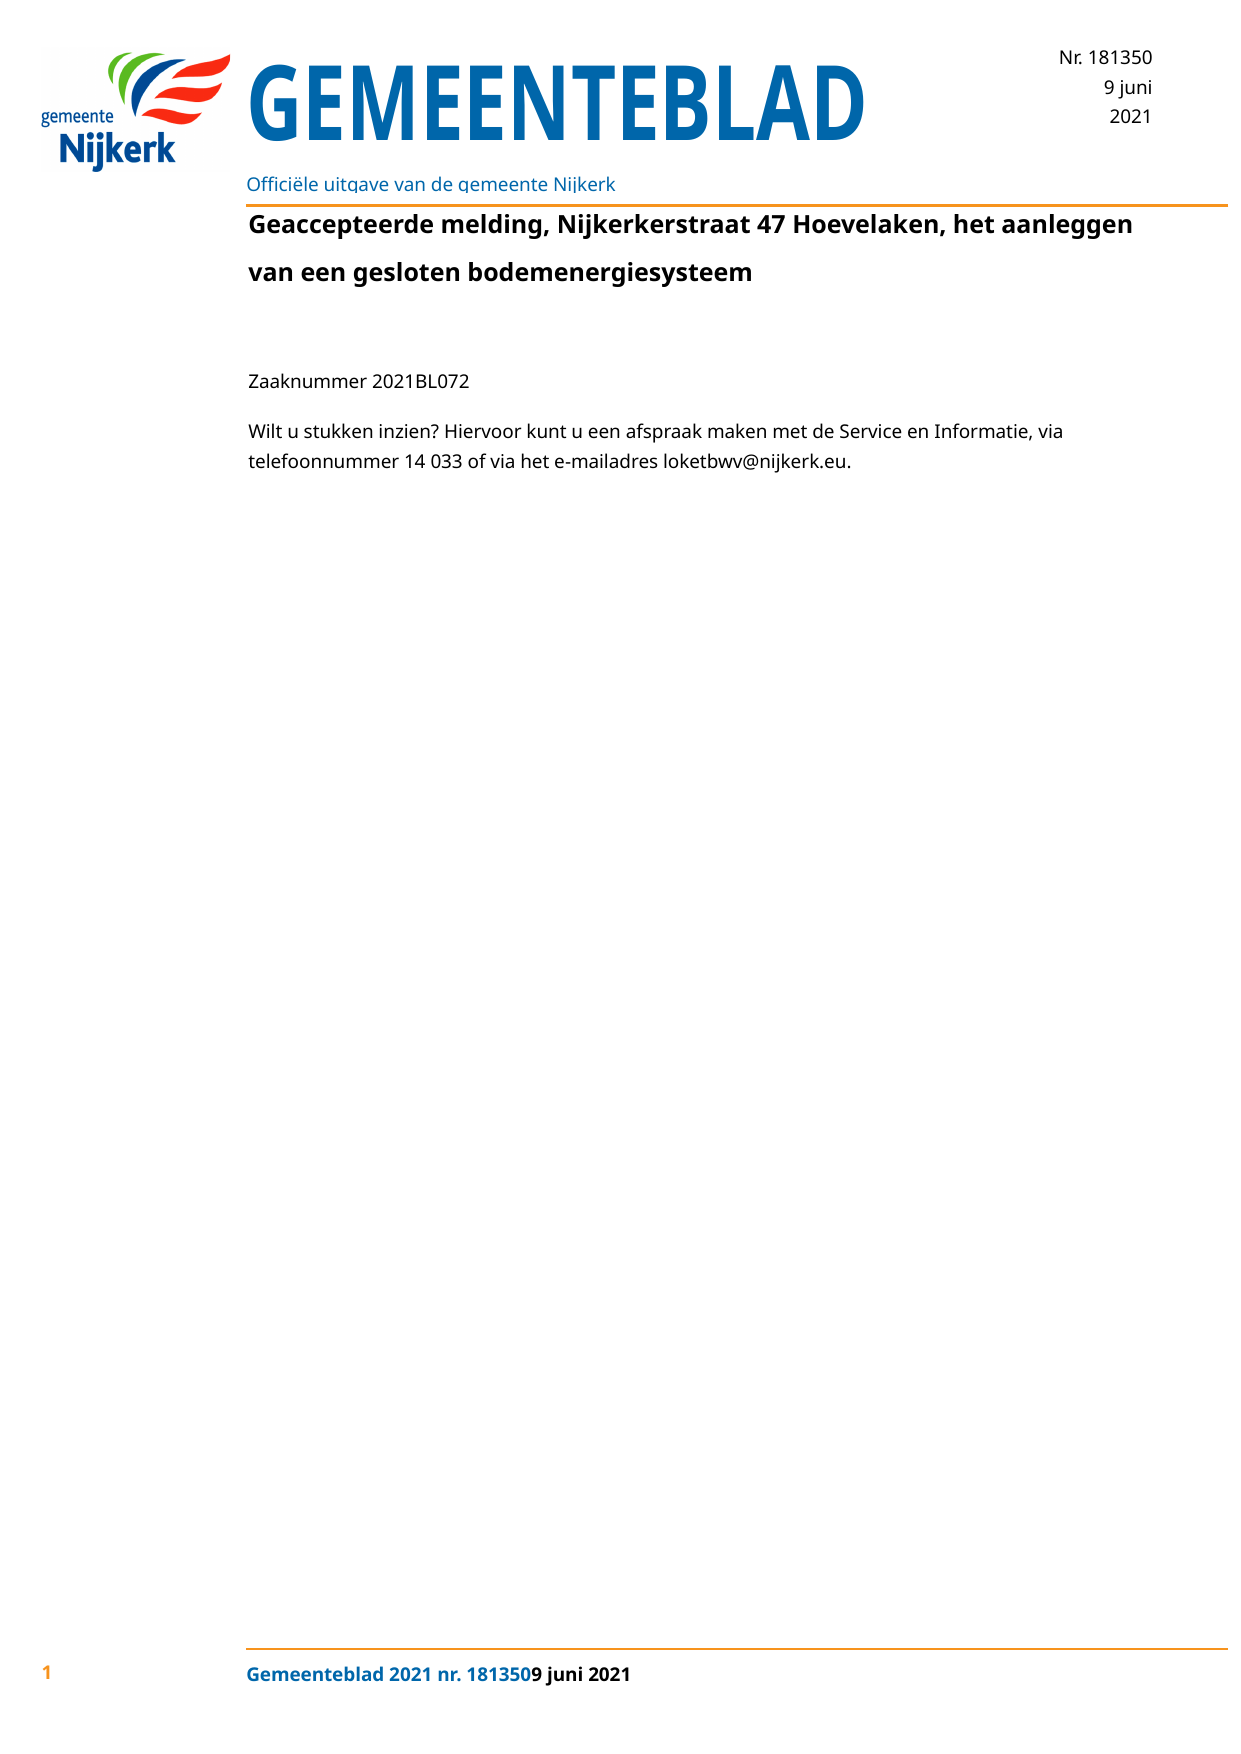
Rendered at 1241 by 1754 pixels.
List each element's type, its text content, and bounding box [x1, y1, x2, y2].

text Geaccepteerde melding, Nijkerkerstraat 47 Hoevelaken, het aanleggen van een gesloten bodemenergiesysteem [248, 207, 1152, 288]
text Zaaknummer 2021BL072 [248, 368, 1152, 394]
text Wilt u stukken inzien? Hiervoor kunt u een afspraak maken met de Service en Informatie, via telefoonnummer 14 033 of via het e-mailadres loketbwv@nijkerk.eu. [248, 419, 1152, 474]
picture [41, 47, 231, 172]
